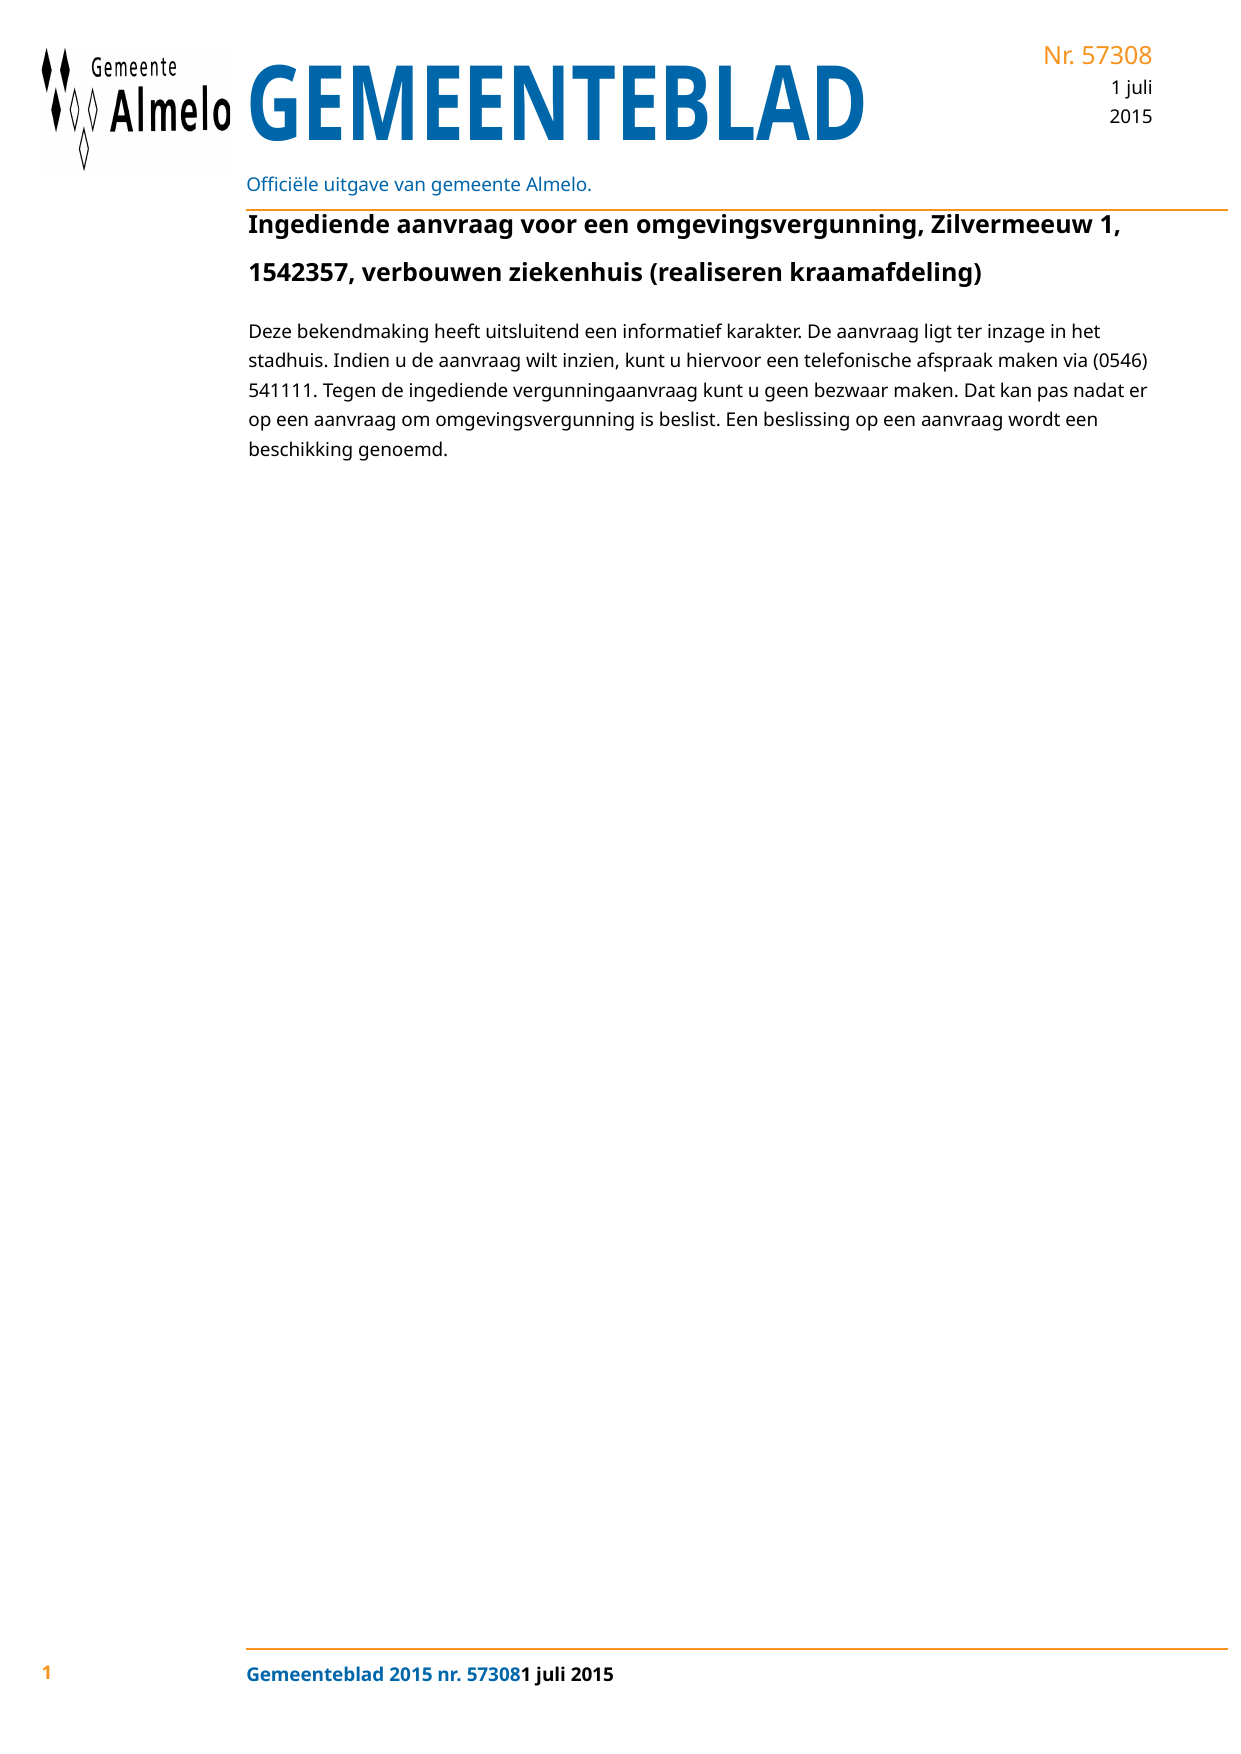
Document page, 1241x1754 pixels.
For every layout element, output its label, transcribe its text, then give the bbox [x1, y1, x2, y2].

text Ingediende aanvraag voor een omgevingsvergunning, Zilvermeeuw 1, 1542357, verbouwen ziekenhuis (realiseren kraamafdeling) [248, 211, 1152, 288]
picture [41, 47, 231, 172]
text Deze bekendmaking heeft uitsluitend een informatief karakter. De aanvraag ligt ter inzage in het stadhuis. Indien u de aanvraag wilt inzien, kunt u hiervoor een telefonische afspraak maken via (0546) 541111. Tegen de ingediende vergunningaanvraag kunt u geen bezwaar maken. Dat kan pas nadat er op een aanvraag om omgevingsvergunning is beslist. Een beslissing op een aanvraag wordt een beschikking genoemd. [248, 318, 1152, 462]
